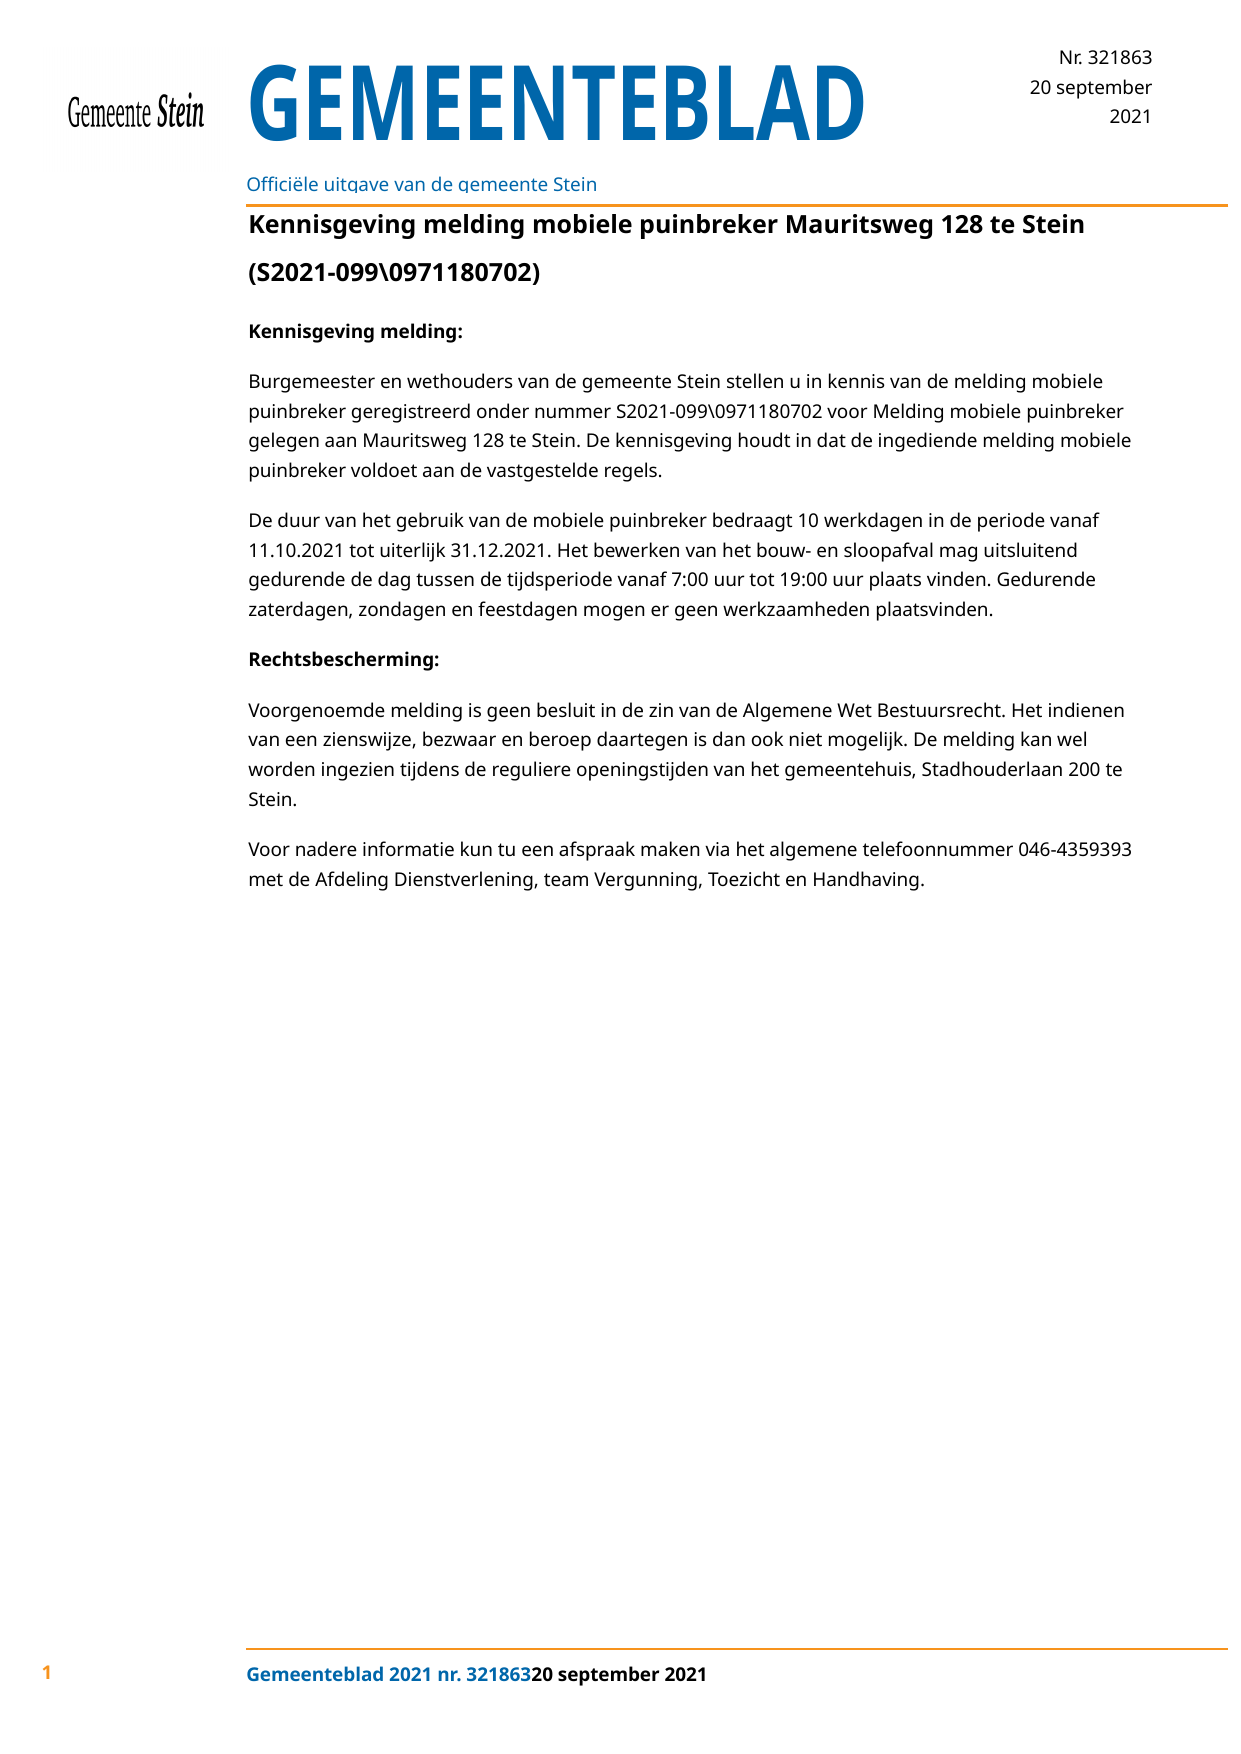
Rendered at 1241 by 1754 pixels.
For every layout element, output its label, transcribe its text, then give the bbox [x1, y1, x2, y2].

text Rechtsbescherming: [248, 647, 1152, 672]
text Kennisgeving melding: [248, 318, 1152, 344]
text Kennisgeving melding mobiele puinbreker Mauritsweg 128 te Stein (S2021-099\0971180702) [248, 207, 1152, 288]
text Voor nadere informatie kun tu een afspraak maken via het algemene telefoonnummer 046-4359393 met de Afdeling Dienstverlening, team Vergunning, Toezicht en Handhaving. [248, 836, 1152, 892]
text Voorgenoemde melding is geen besluit in de zin van de Algemene Wet Bestuursrecht. Het indienen van een zienswijze, bezwaar en beroep daartegen is dan ook niet mogelijk. De melding kan wel worden ingezien tijdens de reguliere openingstijden van het gemeentehuis, Stadhouderlaan 200 te Stein. [248, 697, 1152, 812]
picture [41, 47, 231, 172]
text Burgemeester en wethouders van de gemeente Stein stellen u in kennis van de melding mobiele puinbreker geregistreerd onder nummer S2021-099\0971180702 voor Melding mobiele puinbreker gelegen aan Mauritsweg 128 te Stein. De kennisgeving houdt in dat de ingediende melding mobiele puinbreker voldoet aan de vastgestelde regels. [248, 368, 1152, 483]
text De duur van het gebruik van de mobiele puinbreker bedraagt 10 werkdagen in de periode vanaf 11.10.2021 tot uiterlijk 31.12.2021. Het bewerken van het bouw- en sloopafval mag uitsluitend gedurende de dag tussen de tijdsperiode vanaf 7:00 uur tot 19:00 uur plaats vinden. Gedurende zaterdagen, zondagen en feestdagen mogen er geen werkzaamheden plaatsvinden. [248, 507, 1152, 622]
